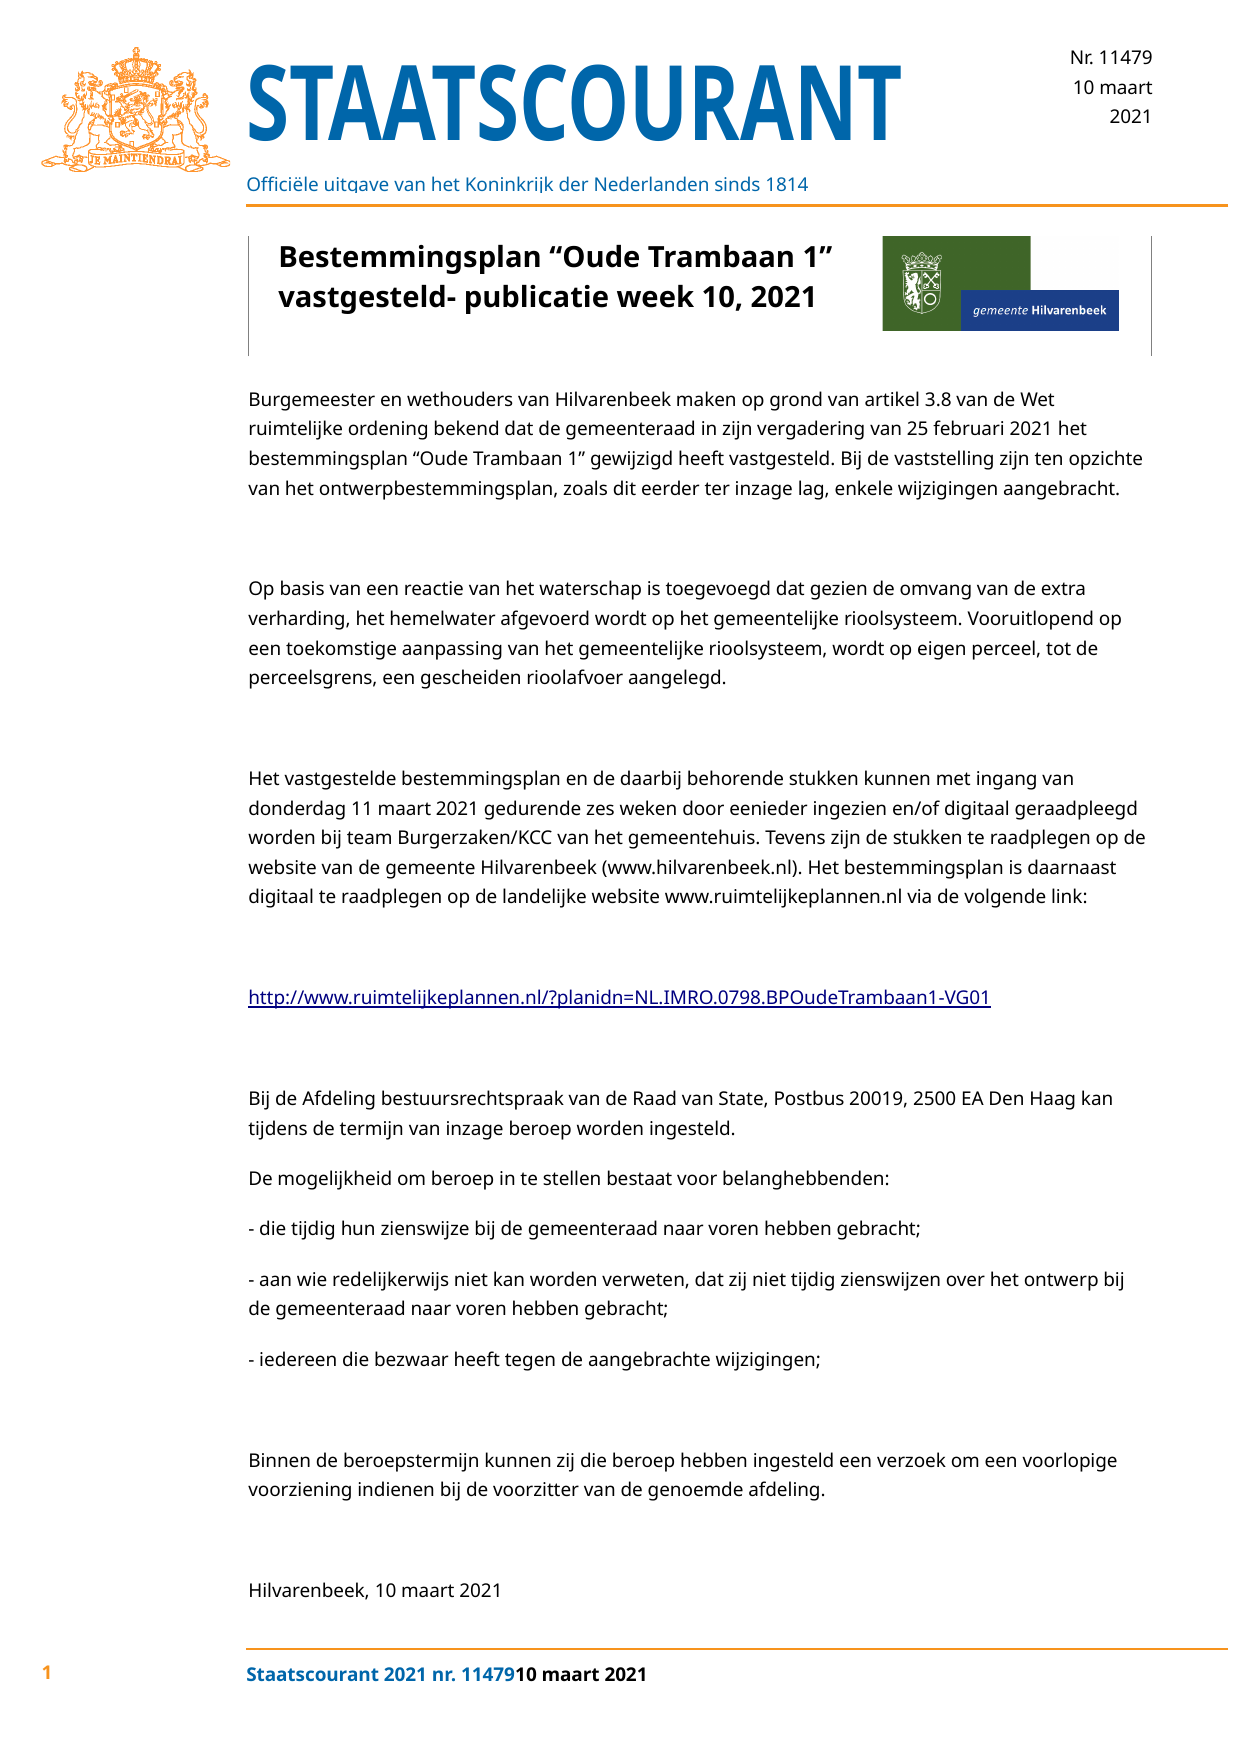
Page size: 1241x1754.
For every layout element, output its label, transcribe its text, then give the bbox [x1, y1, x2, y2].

text - iedereen die bezwaar heeft tegen de aangebrachte wijzigingen; [248, 1346, 1152, 1372]
text - aan wie redelijkerwijs niet kan worden verweten, dat zij niet tijdig zienswijzen over het ontwerp bij de gemeenteraad naar voren hebben gebracht; [248, 1266, 1152, 1321]
text Bij de Afdeling bestuursrechtspraak van de Raad van State, Postbus 20019, 2500 EA Den Haag kan tijdens de termijn van inzage beroep worden ingesteld. [248, 1085, 1152, 1140]
text Het vastgestelde bestemmingsplan en de daarbij behorende stukken kunnen met ingang van donderdag 11 maart 2021 gedurende zes weken door eenieder ingezien en/of digitaal geraadpleegd worden bij team Burgerzaken/KCC van het gemeentehuis. Tevens zijn de stukken te raadplegen op de website van de gemeente Hilvarenbeek (www.hilvarenbeek.nl). Het bestemmingsplan is daarnaast digitaal te raadplegen op de landelijke website www.ruimtelijkeplannen.nl via de volgende link: [248, 765, 1152, 909]
text http://www.ruimtelijkeplannen.nl/?planidn=NL.IMRO.0798.BPOudeTrambaan1-VG01 [248, 984, 1152, 1010]
text Binnen de beroepstermijn kunnen zij die beroep hebben ingesteld een verzoek om een voorlopige voorziening indienen bij de voorzitter van de genoemde afdeling. [248, 1447, 1152, 1502]
text Burgemeester en wethouders van Hilvarenbeek maken op grond van artikel 3.8 van de Wet ruimtelijke ordening bekend dat de gemeenteraad in zijn vergadering van 25 februari 2021 het bestemmingsplan “Oude Trambaan 1” gewijzigd heeft vastgesteld. Bij de vaststelling zijn ten opzichte van het ontwerpbestemmingsplan, zoals dit eerder ter inzage lag, enkele wijzigingen aangebracht. [248, 386, 1152, 500]
text Hilvarenbeek, 10 maart 2021 [248, 1577, 1152, 1603]
table_header [850, 236, 1151, 356]
text Op basis van een reactie van het waterschap is toegevoegd dat gezien de omvang van de extra verharding, het hemelwater afgevoerd wordt op het gemeentelijke rioolsysteem. Vooruitlopend op een toekomstige aanpassing van het gemeentelijke rioolsysteem, wordt op eigen perceel, tot de perceelsgrens, een gescheiden rioolafvoer aangelegd. [248, 576, 1152, 690]
text - die tijdig hun zienswijze bij de gemeenteraad naar voren hebben gebracht; [248, 1216, 1152, 1241]
text De mogelijkheid om beroep in te stellen bestaat voor belanghebbenden: [248, 1165, 1152, 1191]
table_header Bestemmingsplan “Oude Trambaan 1” vastgesteld- publicatie week 10, 2021 [249, 236, 850, 356]
picture [41, 47, 231, 172]
picture [882, 236, 1119, 331]
